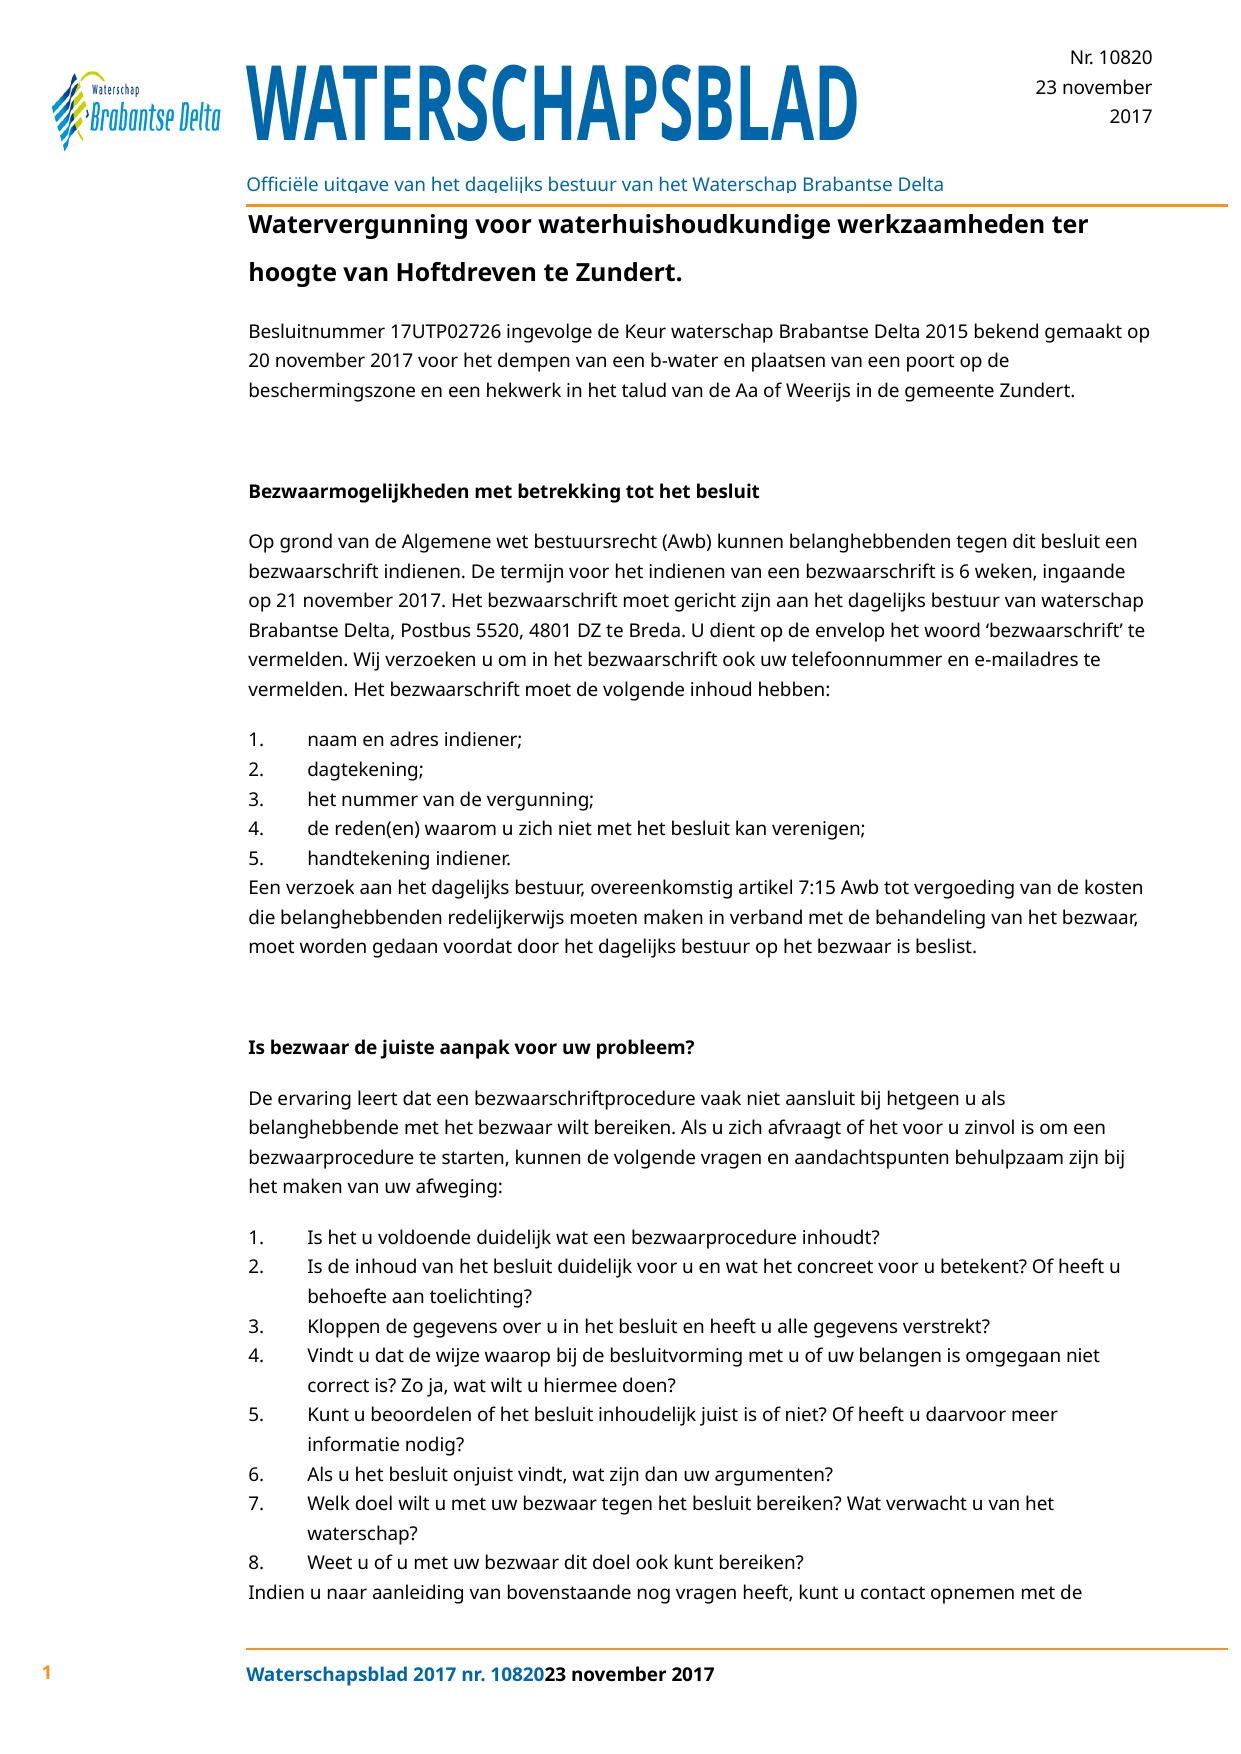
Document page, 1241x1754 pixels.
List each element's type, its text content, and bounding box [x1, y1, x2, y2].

list het nummer van de vergunning; [248, 786, 1152, 812]
list Als u het besluit onjuist vindt, wat zijn dan uw argumenten? [248, 1461, 1152, 1487]
list Weet u of u met uw bezwaar dit doel ook kunt bereiken? [248, 1549, 1152, 1575]
list Is het u voldoende duidelijk wat een bezwaarprocedure inhoudt? [248, 1224, 1152, 1250]
list Is de inhoud van het besluit duidelijk voor u en wat het concreet voor u betekent? Of heeft u behoefte aan toelichting? [248, 1254, 1152, 1309]
text Besluitnummer 17UTP02726 ingevolge de Keur waterschap Brabantse Delta 2015 bekend gemaakt op 20 november 2017 voor het dempen van een b-water en plaatsen van een poort op de beschermingszone en een hekwerk in het talud van de Aa of Weerijs in de gemeente Zundert. [248, 318, 1152, 403]
list dagtekening; [248, 756, 1152, 782]
list Vindt u dat de wijze waarop bij de besluitvorming met u of uw belangen is omgegaan niet correct is? Zo ja, wat wilt u hiermee doen? [248, 1342, 1152, 1398]
list de reden(en) waarom u zich niet met het besluit kan verenigen; [248, 815, 1152, 841]
list Kunt u beoordelen of het besluit inhoudelijk juist is of niet? Of heeft u daarvoor meer informatie nodig? [248, 1402, 1152, 1457]
list naam en adres indiener; [248, 727, 1152, 752]
text Bezwaarmogelijkheden met betrekking tot het besluit [248, 478, 1152, 504]
text Op grond van de Algemene wet bestuursrecht (Awb) kunnen belanghebbenden tegen dit besluit een bezwaarschrift indienen. De termijn voor het indienen van een bezwaarschrift is 6 weken, ingaande op 21 november 2017. Het bezwaarschrift moet gericht zijn aan het dagelijks bestuur van waterschap Brabantse Delta, Postbus 5520, 4801 DZ te Breda. U dient op de envelop het woord ‘bezwaarschrift’ te vermelden. Wij verzoeken u om in het bezwaarschrift ook uw telefoonnummer en e‑mailadres te vermelden. Het bezwaarschrift moet de volgende inhoud hebben: [248, 528, 1152, 702]
text Watervergunning voor waterhuishoudkundige werkzaamheden ter hoogte van Hoftdreven te Zundert. [248, 207, 1152, 288]
list Kloppen de gegevens over u in het besluit en heeft u alle gegevens verstrekt? [248, 1313, 1152, 1339]
picture [41, 47, 231, 172]
list Welk doel wilt u met uw bezwaar tegen het besluit bereiken? Wat verwacht u van het waterschap? [248, 1490, 1152, 1546]
text Is bezwaar de juiste aanpak voor uw probleem? [248, 1034, 1152, 1060]
text Indien u naar aanleiding van bovenstaande nog vragen heeft, kunt u contact opnemen met de [248, 1579, 1152, 1605]
list handtekening indiener. [248, 845, 1152, 871]
text De ervaring leert dat een bezwaarschriftprocedure vaak niet aansluit bij hetgeen u als belanghebbende met het bezwaar wilt bereiken. Als u zich afvraagt of het voor u zinvol is om een bezwaarprocedure te starten, kunnen de volgende vragen en aandachtspunten behulpzaam zijn bij het maken van uw afweging: [248, 1085, 1152, 1199]
text Een verzoek aan het dagelijks bestuur, overeenkomstig artikel 7:15 Awb tot vergoeding van de kosten die belanghebbenden redelijkerwijs moeten maken in verband met de behandeling van het bezwaar, moet worden gedaan voordat door het dagelijks bestuur op het bezwaar is beslist. [248, 874, 1152, 959]
